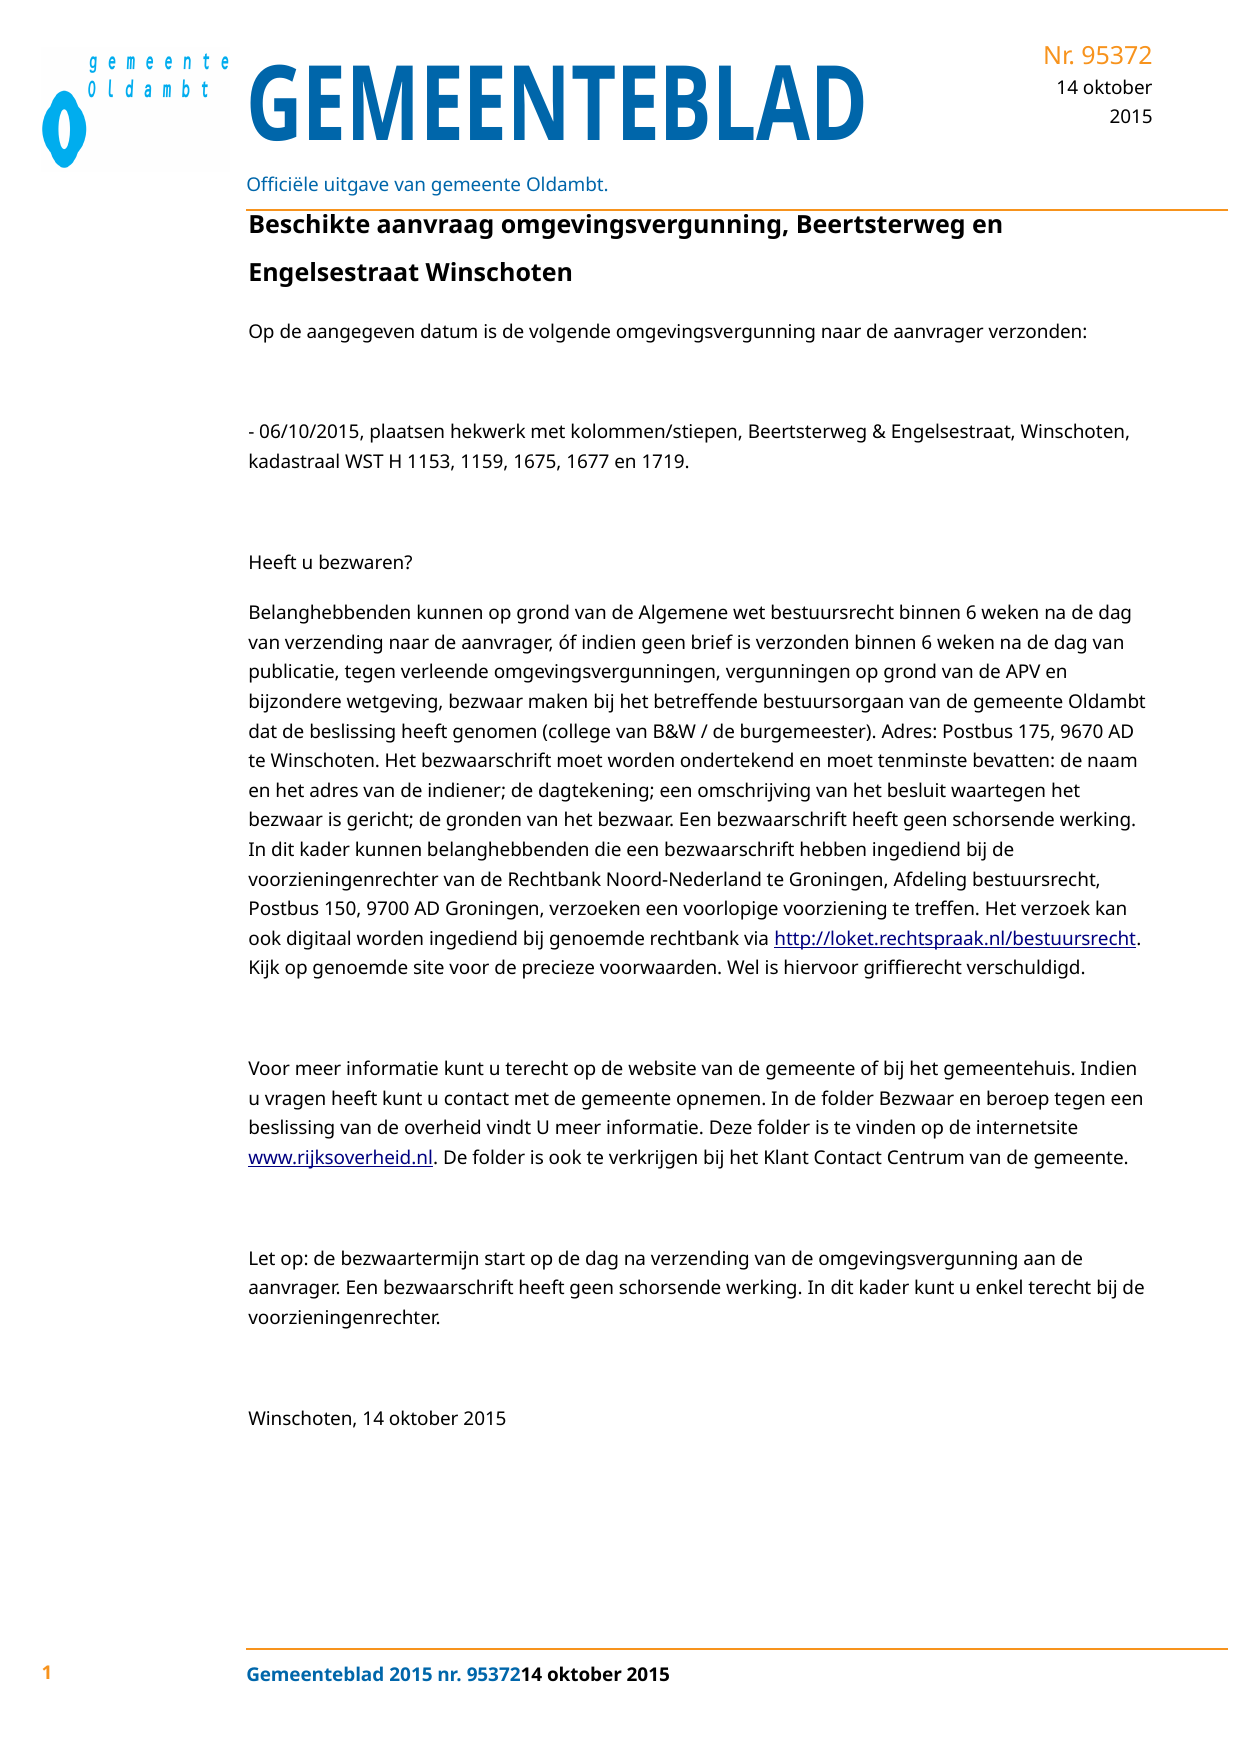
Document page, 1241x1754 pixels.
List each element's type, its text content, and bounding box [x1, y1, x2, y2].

text - 06/10/2015, plaatsen hekwerk met kolommen/stiepen, Beertsterweg & Engelsestraat, Winschoten, kadastraal WST H 1153, 1159, 1675, 1677 en 1719. [248, 419, 1152, 474]
text Op de aangegeven datum is de volgende omgevingsvergunning naar de aanvrager verzonden: [248, 318, 1152, 344]
text Let op: de bezwaartermijn start op de dag na verzending van de omgevingsvergunning aan de aanvrager. Een bezwaarschrift heeft geen schorsende werking. In dit kader kunt u enkel terecht bij de voorzieningenrechter. [248, 1245, 1152, 1330]
text Heeft u bezwaren? [248, 549, 1152, 575]
picture [41, 47, 231, 172]
text Belanghebbenden kunnen op grond van de Algemene wet bestuursrecht binnen 6 weken na de dag van verzending naar de aanvrager, óf indien geen brief is verzonden binnen 6 weken na de dag van publicatie, tegen verleende omgevingsvergunningen, vergunningen op grond van de APV en bijzondere wetgeving, bezwaar maken bij het betreffende bestuursorgaan van de gemeente Oldambt dat de beslissing heeft genomen (college van B&W / de burgemeester). Adres: Postbus 175, 9670 AD te Winschoten. Het bezwaarschrift moet worden ondertekend en moet tenminste bevatten: de naam en het adres van de indiener; de dagtekening; een omschrijving van het besluit waartegen het bezwaar is gericht; de gronden van het bezwaar. Een bezwaarschrift heeft geen schorsende werking. In dit kader kunnen belanghebbenden die een bezwaarschrift hebben ingediend bij de voorzieningenrechter van de Rechtbank Noord-Nederland te Groningen, Afdeling bestuursrecht, Postbus 150, 9700 AD Groningen, verzoeken een voorlopige voorziening te treffen. Het verzoek kan ook digitaal worden ingediend bij genoemde rechtbank via http://loket.rechtspraak.nl/bestuursrecht. Kijk op genoemde site voor de precieze voorwaarden. Wel is hiervoor griffierecht verschuldigd. [248, 599, 1152, 980]
text Voor meer informatie kunt u terecht op de website van de gemeente of bij het gemeentehuis. Indien u vragen heeft kunt u contact met de gemeente opnemen. In de folder Bezwaar en beroep tegen een beslissing van de overheid vindt U meer informatie. Deze folder is te vinden op de internetsite www.rijksoverheid.nl. De folder is ook te verkrijgen bij het Klant Contact Centrum van de gemeente. [248, 1055, 1152, 1170]
text Winschoten, 14 oktober 2015 [248, 1405, 1152, 1431]
text Beschikte aanvraag omgevingsvergunning, Beertsterweg en Engelsestraat Winschoten [248, 211, 1152, 288]
